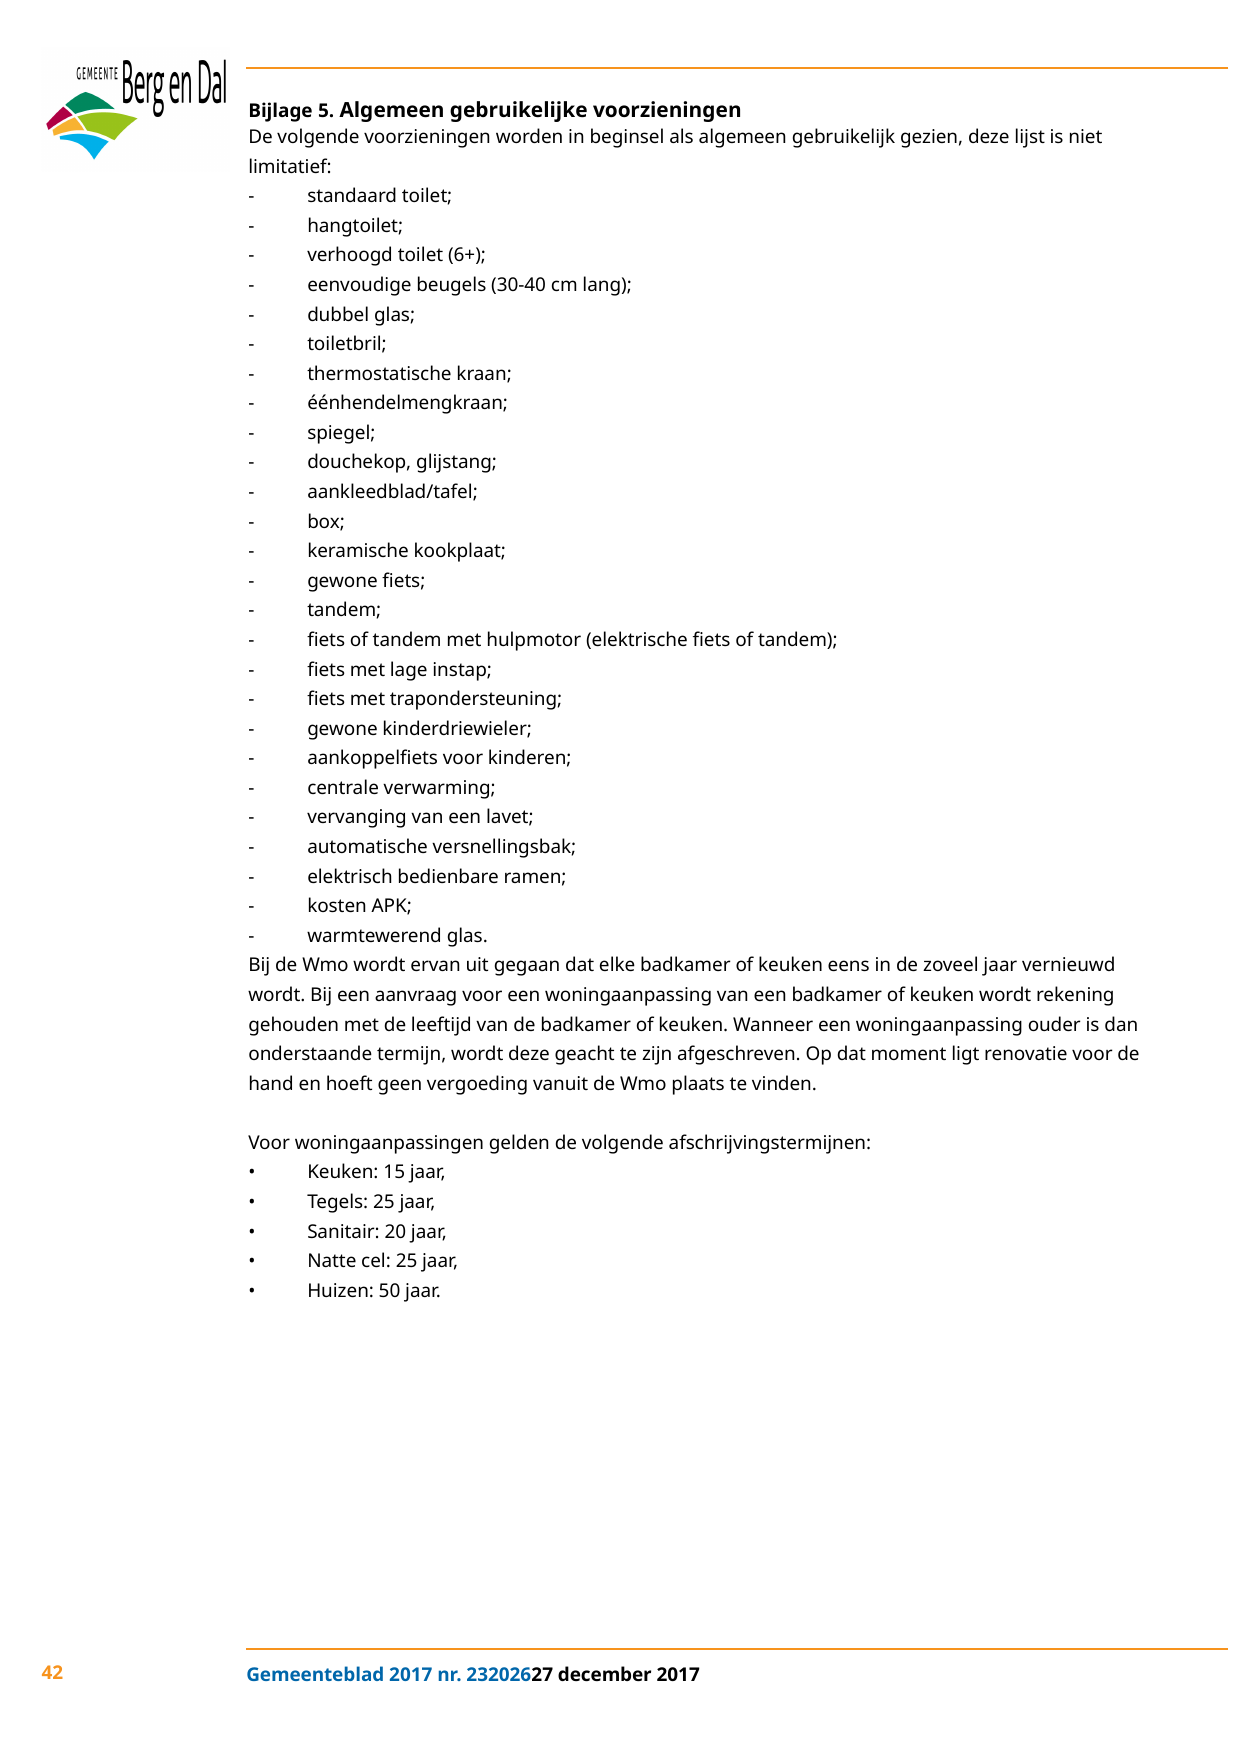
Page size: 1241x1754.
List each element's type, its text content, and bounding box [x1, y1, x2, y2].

list toiletbril; [248, 330, 1152, 356]
list elektrisch bedienbare ramen; [248, 863, 1152, 889]
list fiets met lage instap; [248, 656, 1152, 682]
text Bijlage 5. Algemeen gebruikelijke voorzieningen [248, 95, 1152, 123]
list warmtewerend glas. [248, 922, 1152, 948]
list fiets met trapondersteuning; [248, 685, 1152, 711]
picture [41, 47, 231, 172]
list thermostatische kraan; [248, 360, 1152, 386]
text Bij de Wmo wordt ervan uit gegaan dat elke badkamer of keuken eens in de zoveel jaar vernieuwd wordt. Bij een aanvraag voor een woningaanpassing van een badkamer of keuken wordt rekening gehouden met de leeftijd van de badkamer of keuken. Wanneer een woningaanpassing ouder is dan onderstaande termijn, wordt deze geacht te zijn afgeschreven. Op dat moment ligt renovatie voor de hand en hoeft geen vergoeding vanuit de Wmo plaats te vinden. [248, 952, 1152, 1096]
list gewone fiets; [248, 567, 1152, 593]
list douchekop, glijstang; [248, 449, 1152, 474]
list standaard toilet; [248, 182, 1152, 208]
list verhoogd toilet (6+); [248, 242, 1152, 267]
list hangtoilet; [248, 212, 1152, 238]
list Huizen: 50 jaar. [248, 1277, 1152, 1303]
list éénhendelmengkraan; [248, 389, 1152, 415]
text De volgende voorzieningen worden in beginsel als algemeen gebruikelijk gezien, deze lijst is niet limitatief: [248, 123, 1152, 179]
list eenvoudige beugels (30-40 cm lang); [248, 271, 1152, 297]
list vervanging van een lavet; [248, 804, 1152, 829]
list aankoppelfiets voor kinderen; [248, 744, 1152, 770]
list automatische versnellingsbak; [248, 833, 1152, 859]
list aankleedblad/tafel; [248, 478, 1152, 504]
list centrale verwarming; [248, 774, 1152, 800]
list fiets of tandem met hulpmotor (elektrische fiets of tandem); [248, 626, 1152, 652]
list keramische kookplaat; [248, 537, 1152, 563]
list spiegel; [248, 419, 1152, 445]
list Natte cel: 25 jaar, [248, 1247, 1152, 1273]
text Voor woningaanpassingen gelden de volgende afschrijvingstermijnen: [248, 1129, 1152, 1155]
list Tegels: 25 jaar, [248, 1188, 1152, 1214]
list gewone kinderdriewieler; [248, 715, 1152, 741]
list box; [248, 508, 1152, 534]
list tandem; [248, 597, 1152, 622]
list Keuken: 15 jaar, [248, 1159, 1152, 1184]
list kosten APK; [248, 892, 1152, 918]
list dubbel glas; [248, 301, 1152, 327]
list Sanitair: 20 jaar, [248, 1218, 1152, 1244]
